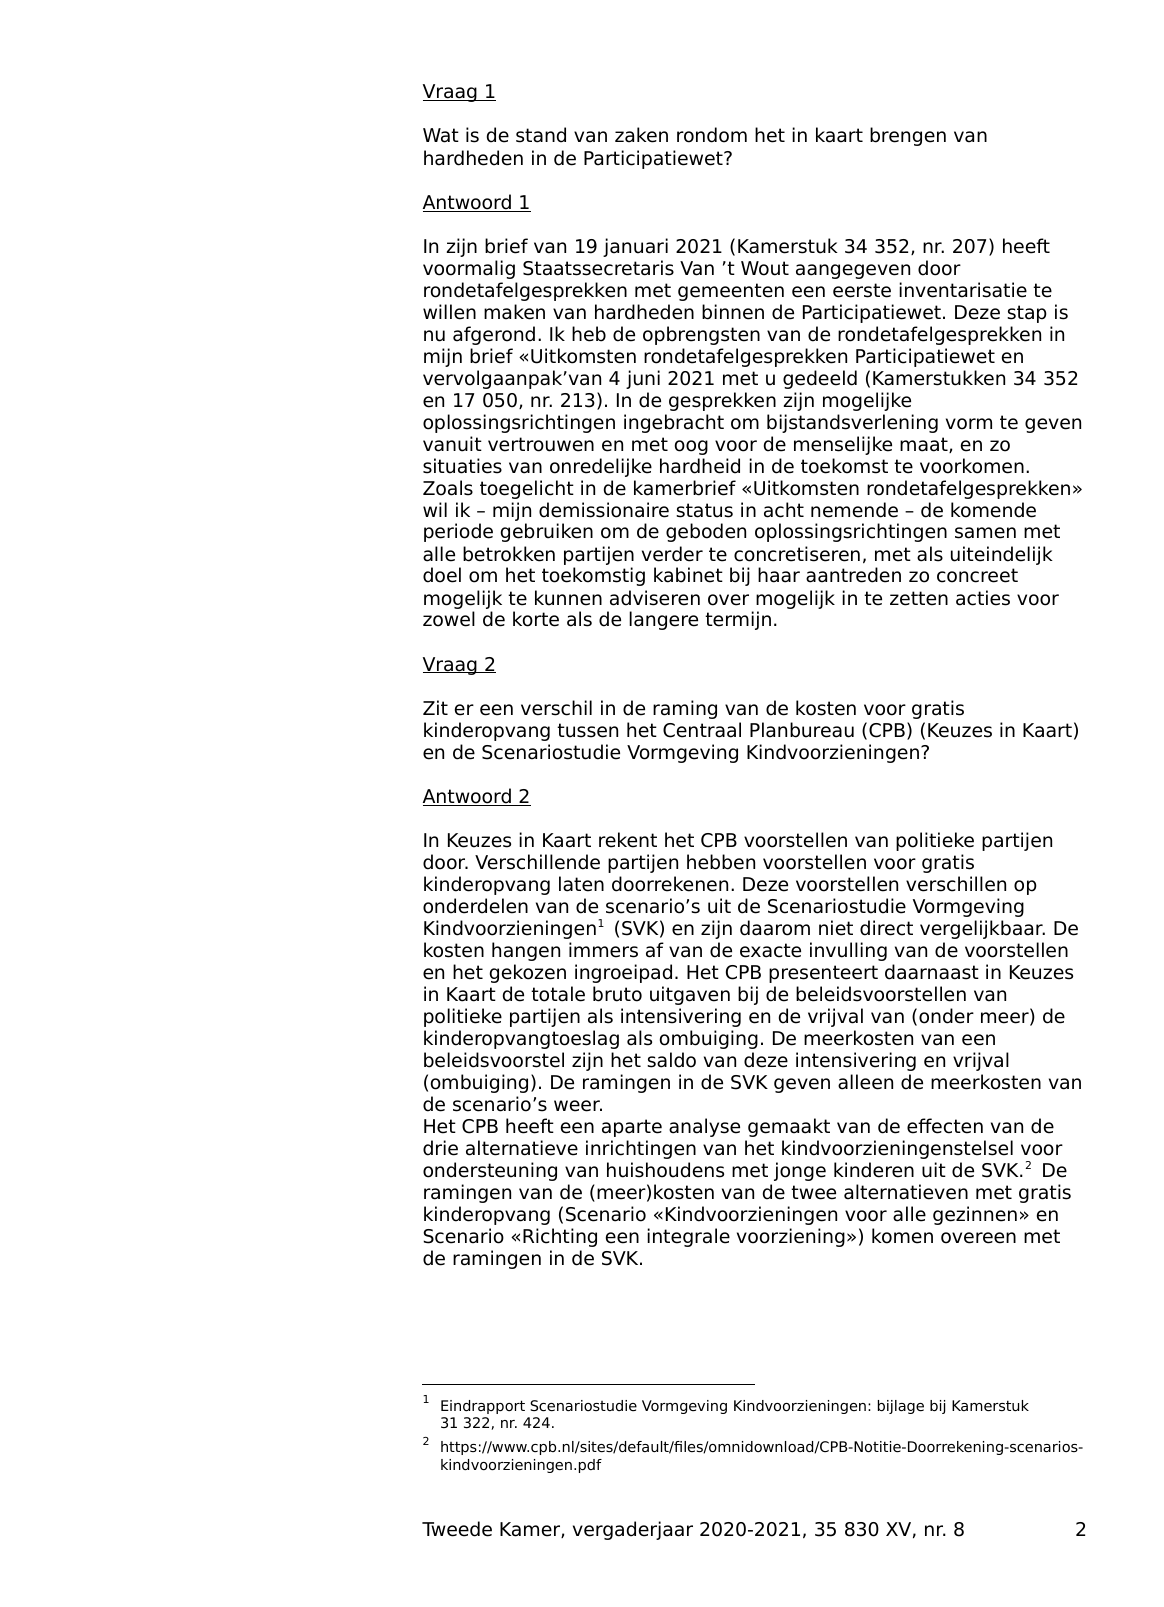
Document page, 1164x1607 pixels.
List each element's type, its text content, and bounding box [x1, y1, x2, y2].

subtitle Vraag 1 [422, 81, 1087, 103]
text Eindrapport Scenariostudie Vormgeving Kindvoorzieningen: bijlage bij Kamerstuk 31 322, nr. 424. [422, 1393, 1087, 1432]
text Het CPB heeft een aparte analyse gemaakt van de effecten van de drie alternatieve inrichtingen van het kindvoorzieningenstelsel voor ondersteuning van huishoudens met jonge kinderen uit de SVK. De ramingen van de (meer)kosten van de twee alternatieven met gratis kinderopvang (Scenario «Kindvoorzieningen voor alle gezinnen» en Scenario «Richting een integrale voorziening») komen overeen met de ramingen in de SVK. [422, 1116, 1087, 1269]
subtitle Antwoord 1 [422, 192, 1087, 213]
text Wat is de stand van zaken rondom het in kaart brengen van hardheden in de Participatiewet? [422, 125, 1087, 169]
text In Keuzes in Kaart rekent het CPB voorstellen van politieke partijen door. Verschillende partijen hebben voorstellen voor gratis kinderopvang laten doorrekenen. Deze voorstellen verschillen op onderdelen van de scenario’s uit de Scenariostudie Vormgeving Kindvoorzieningen (SVK) en zijn daarom niet direct vergelijkbaar. De kosten hangen immers af van de exacte invulling van de voorstellen en het gekozen ingroeipad. Het CPB presenteert daarnaast in Keuzes in Kaart de totale bruto uitgaven bij de beleidsvoorstellen van politieke partijen als intensivering en de vrijval van (onder meer) de kinderopvangtoeslag als ombuiging. De meerkosten van een beleidsvoorstel zijn het saldo van deze intensivering en vrijval (ombuiging). De ramingen in de SVK geven alleen de meerkosten van de scenario’s weer. [422, 830, 1087, 1116]
subtitle Antwoord 2 [422, 786, 1087, 808]
text In zijn brief van 19 januari 2021 (Kamerstuk 34 352, nr. 207) heeft voormalig Staatssecretaris Van ’t Wout aangegeven door rondetafelgesprekken met gemeenten een eerste inventarisatie te willen maken van hardheden binnen de Participatiewet. Deze stap is nu afgerond. Ik heb de opbrengsten van de rondetafelgesprekken in mijn brief «Uitkomsten rondetafelgesprekken Participatiewet en vervolgaanpak’van 4 juni 2021 met u gedeeld (Kamerstukken 34 352 en 17 050, nr. 213). In de gesprekken zijn mogelijke oplossingsrichtingen ingebracht om bijstandsverlening vorm te geven vanuit vertrouwen en met oog voor de menselijke maat, en zo situaties van onredelijke hardheid in de toekomst te voorkomen. Zoals toegelicht in de kamerbrief «Uitkomsten rondetafelgesprekken» wil ik – mijn demissionaire status in acht nemende – de komende periode gebruiken om de geboden oplossingsrichtingen samen met alle betrokken partijen verder te concretiseren, met als uiteindelijk doel om het toekomstig kabinet bij haar aantreden zo concreet mogelijk te kunnen adviseren over mogelijk in te zetten acties voor zowel de korte als de langere termijn. [422, 236, 1087, 631]
text https://www.cpb.nl/sites/default/files/omnidownload/CPB-Notitie-Doorrekening-scenarios-kindvoorzieningen.pdf [422, 1435, 1087, 1474]
subtitle Vraag 2 [422, 653, 1087, 676]
text Zit er een verschil in de raming van de kosten voor gratis kinderopvang tussen het Centraal Planbureau (CPB) (Keuzes in Kaart) en de Scenariostudie Vormgeving Kindvoorzieningen? [422, 698, 1087, 764]
